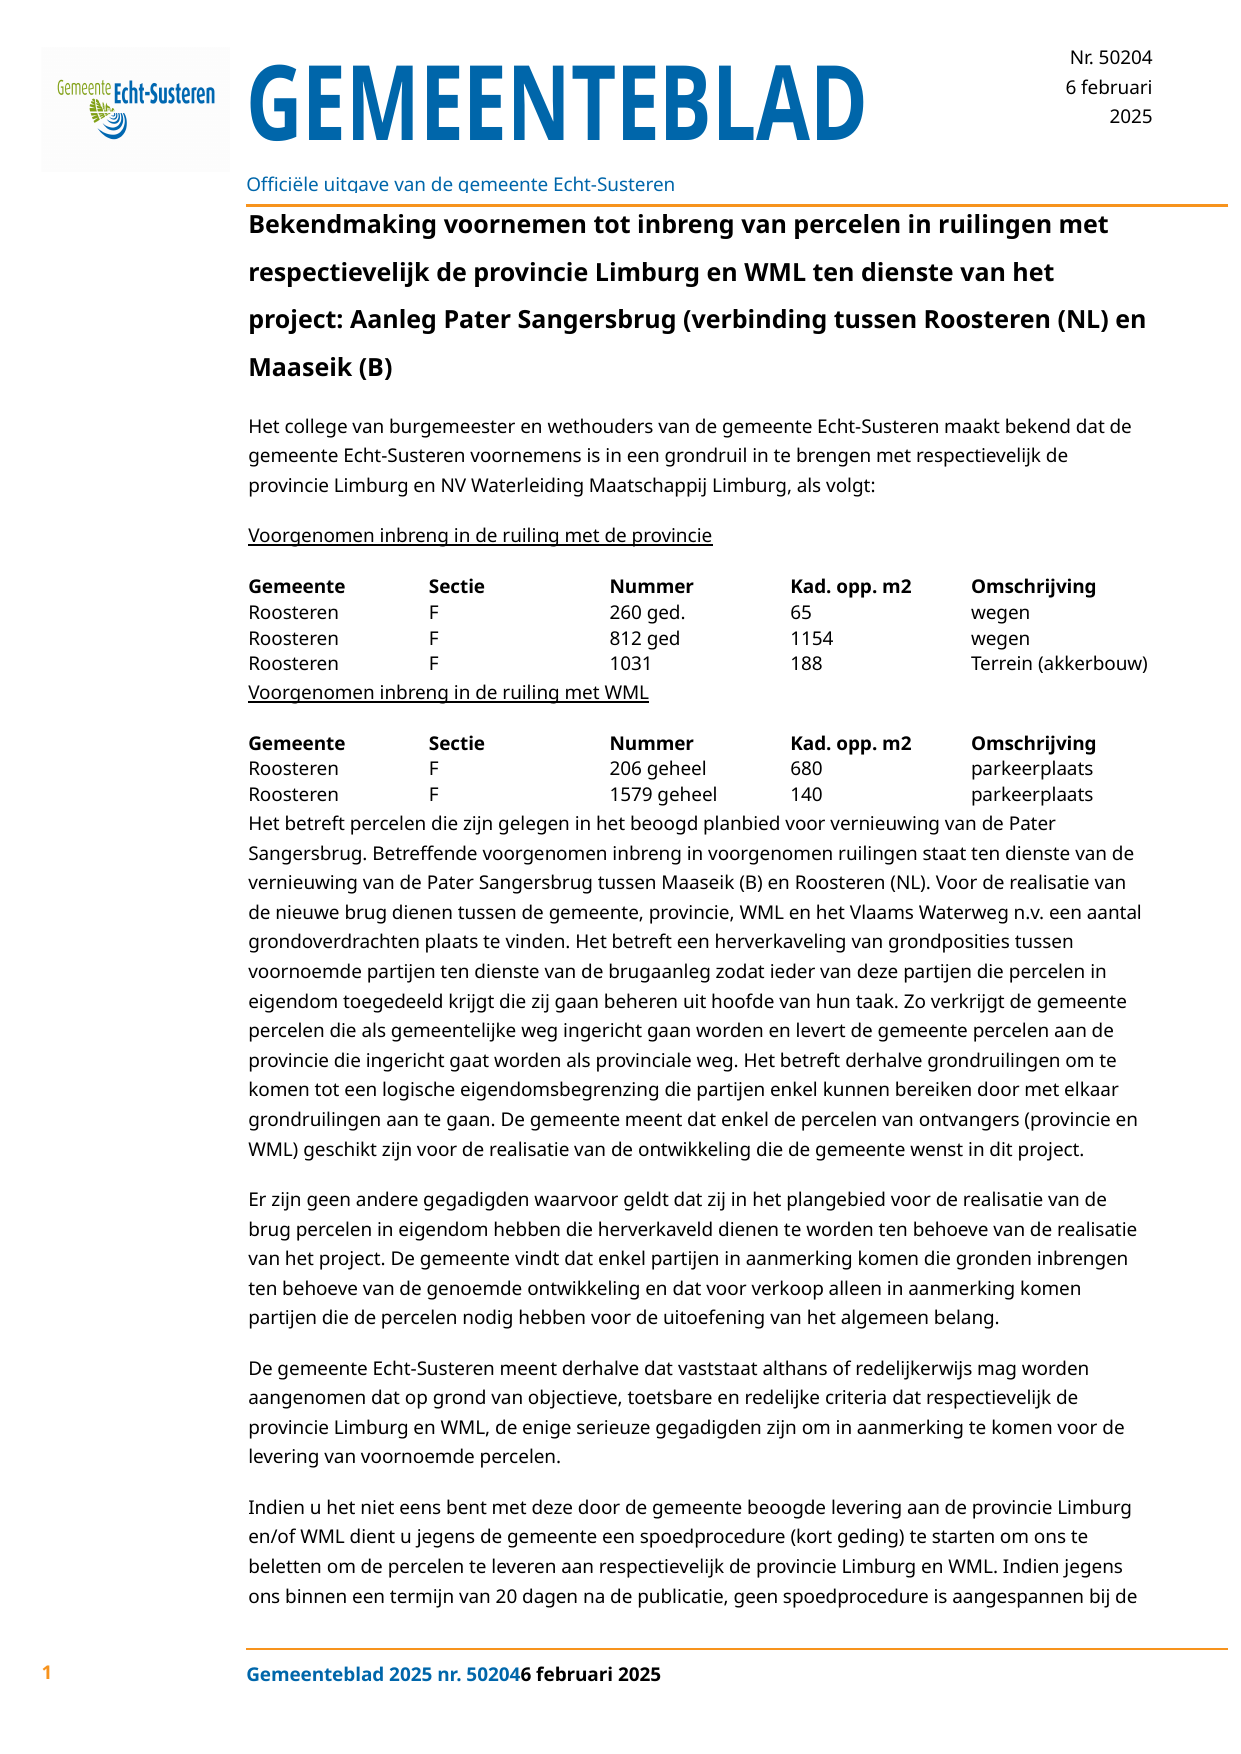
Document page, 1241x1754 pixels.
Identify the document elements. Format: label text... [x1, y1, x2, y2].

table_header Nummer [609, 573, 790, 599]
table_cell wegen [971, 599, 1152, 625]
table_header Gemeente [248, 730, 429, 756]
table_header Kad. opp. m2 [790, 573, 971, 599]
table_header Kad. opp. m2 [790, 730, 971, 756]
table_cell 1031 [609, 650, 790, 676]
text Voorgenomen inbreng in de ruiling met WML [248, 679, 1152, 705]
table_cell wegen [971, 625, 1152, 650]
table_cell 65 [790, 599, 971, 625]
table_cell 140 [790, 781, 971, 807]
table_cell 1154 [790, 625, 971, 650]
table_header Sectie [429, 573, 609, 599]
text Er zijn geen andere gegadigden waarvoor geldt dat zij in het plangebied voor de realisatie van de brug percelen in eigendom hebben die herverkaveld dienen te worden ten behoeve van de realisatie van het project. De gemeente vindt dat enkel partijen in aanmerking komen die gronden inbrengen ten behoeve van de genoemde ontwikkeling en dat voor verkoop alleen in aanmerking komen partijen die de percelen nodig hebben voor de uitoefening van het algemeen belang. [248, 1186, 1152, 1330]
table_header Nummer [609, 730, 790, 756]
table_cell 1579 geheel [609, 781, 790, 807]
table_cell Roosteren [248, 781, 429, 807]
table_cell 206 geheel [609, 756, 790, 781]
text Het betreft percelen die zijn gelegen in het beoogd planbied voor vernieuwing van de Pater Sangersbrug. Betreffende voorgenomen inbreng in voorgenomen ruilingen staat ten dienste van de vernieuwing van de Pater Sangersbrug tussen Maaseik (B) en Roosteren (NL). Voor de realisatie van de nieuwe brug dienen tussen de gemeente, provincie, WML en het Vlaams Waterweg n.v. een aantal grondoverdrachten plaats te vinden. Het betreft een herverkaveling van grondposities tussen voornoemde partijen ten dienste van de brugaanleg zodat ieder van deze partijen die percelen in eigendom toegedeeld krijgt die zij gaan beheren uit hoofde van hun taak. Zo verkrijgt de gemeente percelen die als gemeentelijke weg ingericht gaan worden en levert de gemeente percelen aan de provincie die ingericht gaat worden als provinciale weg. Het betreft derhalve grondruilingen om te komen tot een logische eigendomsbegrenzing die partijen enkel kunnen bereiken door met elkaar grondruilingen aan te gaan. De gemeente meent dat enkel de percelen van ontvangers (provincie en WML) geschikt zijn voor de realisatie van de ontwikkeling die de gemeente wenst in dit project. [248, 810, 1152, 1161]
text Voorgenomen inbreng in de ruiling met de provincie [248, 523, 1152, 548]
table_header Sectie [429, 730, 609, 756]
table_cell 260 ged. [609, 599, 790, 625]
text De gemeente Echt-Susteren meent derhalve dat vaststaat althans of redelijkerwijs mag worden aangenomen dat op grond van objectieve, toetsbare en redelijke criteria dat respectievelijk de provincie Limburg en WML, de enige serieuze gegadigden zijn om in aanmerking te komen voor de levering van voornoemde percelen. [248, 1355, 1152, 1469]
table_cell Roosteren [248, 756, 429, 781]
table_header Omschrijving [971, 573, 1152, 599]
table_cell parkeerplaats [971, 756, 1152, 781]
picture [41, 47, 231, 172]
table_cell F [429, 650, 609, 676]
table_cell 680 [790, 756, 971, 781]
text Het college van burgemeester en wethouders van de gemeente Echt-Susteren maakt bekend dat de gemeente Echt-Susteren voornemens is in een grondruil in te brengen met respectievelijk de provincie Limburg en NV Waterleiding Maatschappij Limburg, als volgt: [248, 413, 1152, 498]
table_cell F [429, 599, 609, 625]
table_header Gemeente [248, 573, 429, 599]
text Indien u het niet eens bent met deze door de gemeente beoogde levering aan de provincie Limburg en/of WML dient u jegens de gemeente een spoedprocedure (kort geding) te starten om ons te beletten om de percelen te leveren aan respectievelijk de provincie Limburg en WML. Indien jegens ons binnen een termijn van 20 dagen na de publicatie, geen spoedprocedure is aangespannen bij de [248, 1494, 1152, 1608]
table_cell Terrein (akkerbouw) [971, 650, 1152, 676]
table_cell F [429, 756, 609, 781]
text Bekendmaking voornemen tot inbreng van percelen in ruilingen met respectievelijk de provincie Limburg en WML ten dienste van het project: Aanleg Pater Sangersbrug (verbinding tussen Roosteren (NL) en Maaseik (B) [248, 207, 1152, 384]
table_cell parkeerplaats [971, 781, 1152, 807]
table_cell Roosteren [248, 625, 429, 650]
table_cell Roosteren [248, 650, 429, 676]
table_cell 188 [790, 650, 971, 676]
table_cell F [429, 625, 609, 650]
table_cell Roosteren [248, 599, 429, 625]
table_cell 812 ged [609, 625, 790, 650]
table_header Omschrijving [971, 730, 1152, 756]
table_cell F [429, 781, 609, 807]
